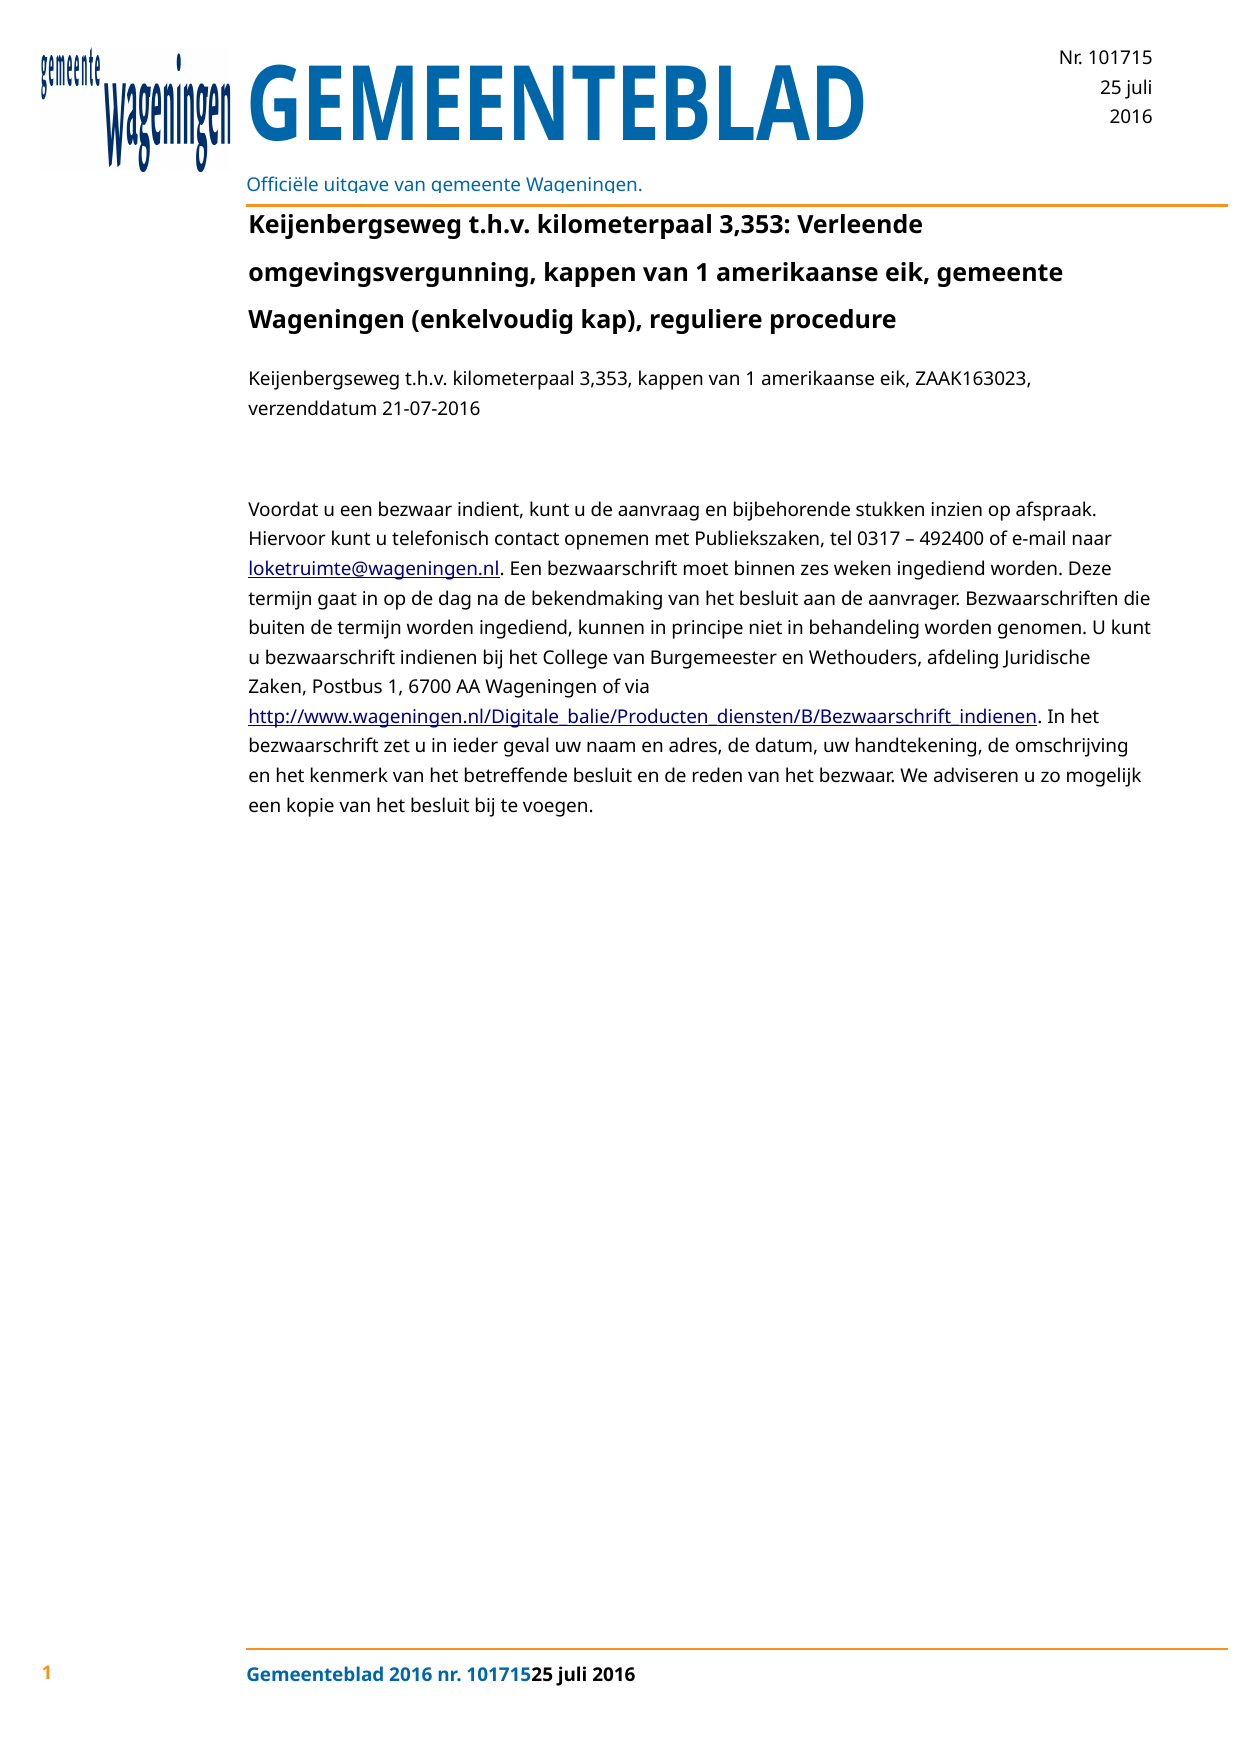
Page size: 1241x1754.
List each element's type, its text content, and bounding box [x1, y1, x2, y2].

text Keijenbergseweg t.h.v. kilometerpaal 3,353: Verleende omgevingsvergunning, kappen van 1 amerikaanse eik, gemeente Wageningen (enkelvoudig kap), reguliere procedure [248, 207, 1152, 336]
text Keijenbergseweg t.h.v. kilometerpaal 3,353, kappen van 1 amerikaanse eik, ZAAK163023, verzenddatum 21-07-2016 [248, 366, 1152, 421]
text Voordat u een bezwaar indient, kunt u de aanvraag en bijbehorende stukken inzien op afspraak. Hiervoor kunt u telefonisch contact opnemen met Publiekszaken, tel 0317 – 492400 of e-mail naar loketruimte@wageningen.nl. Een bezwaarschrift moet binnen zes weken ingediend worden. Deze termijn gaat in op de dag na de bekendmaking van het besluit aan de aanvrager. Bezwaarschriften die buiten de termijn worden ingediend, kunnen in principe niet in behandeling worden genomen. U kunt u bezwaarschrift indienen bij het College van Burgemeester en Wethouders, afdeling Juridische Zaken, Postbus 1, 6700 AA Wageningen of via http://www.wageningen.nl/Digitale_balie/Producten_diensten/B/Bezwaarschrift_indienen. In het bezwaarschrift zet u in ieder geval uw naam en adres, de datum, uw handtekening, de omschrijving en het kenmerk van het betreffende besluit en de reden van het bezwaar. We adviseren u zo mogelijk een kopie van het besluit bij te voegen. [248, 496, 1152, 817]
picture [41, 47, 231, 172]
